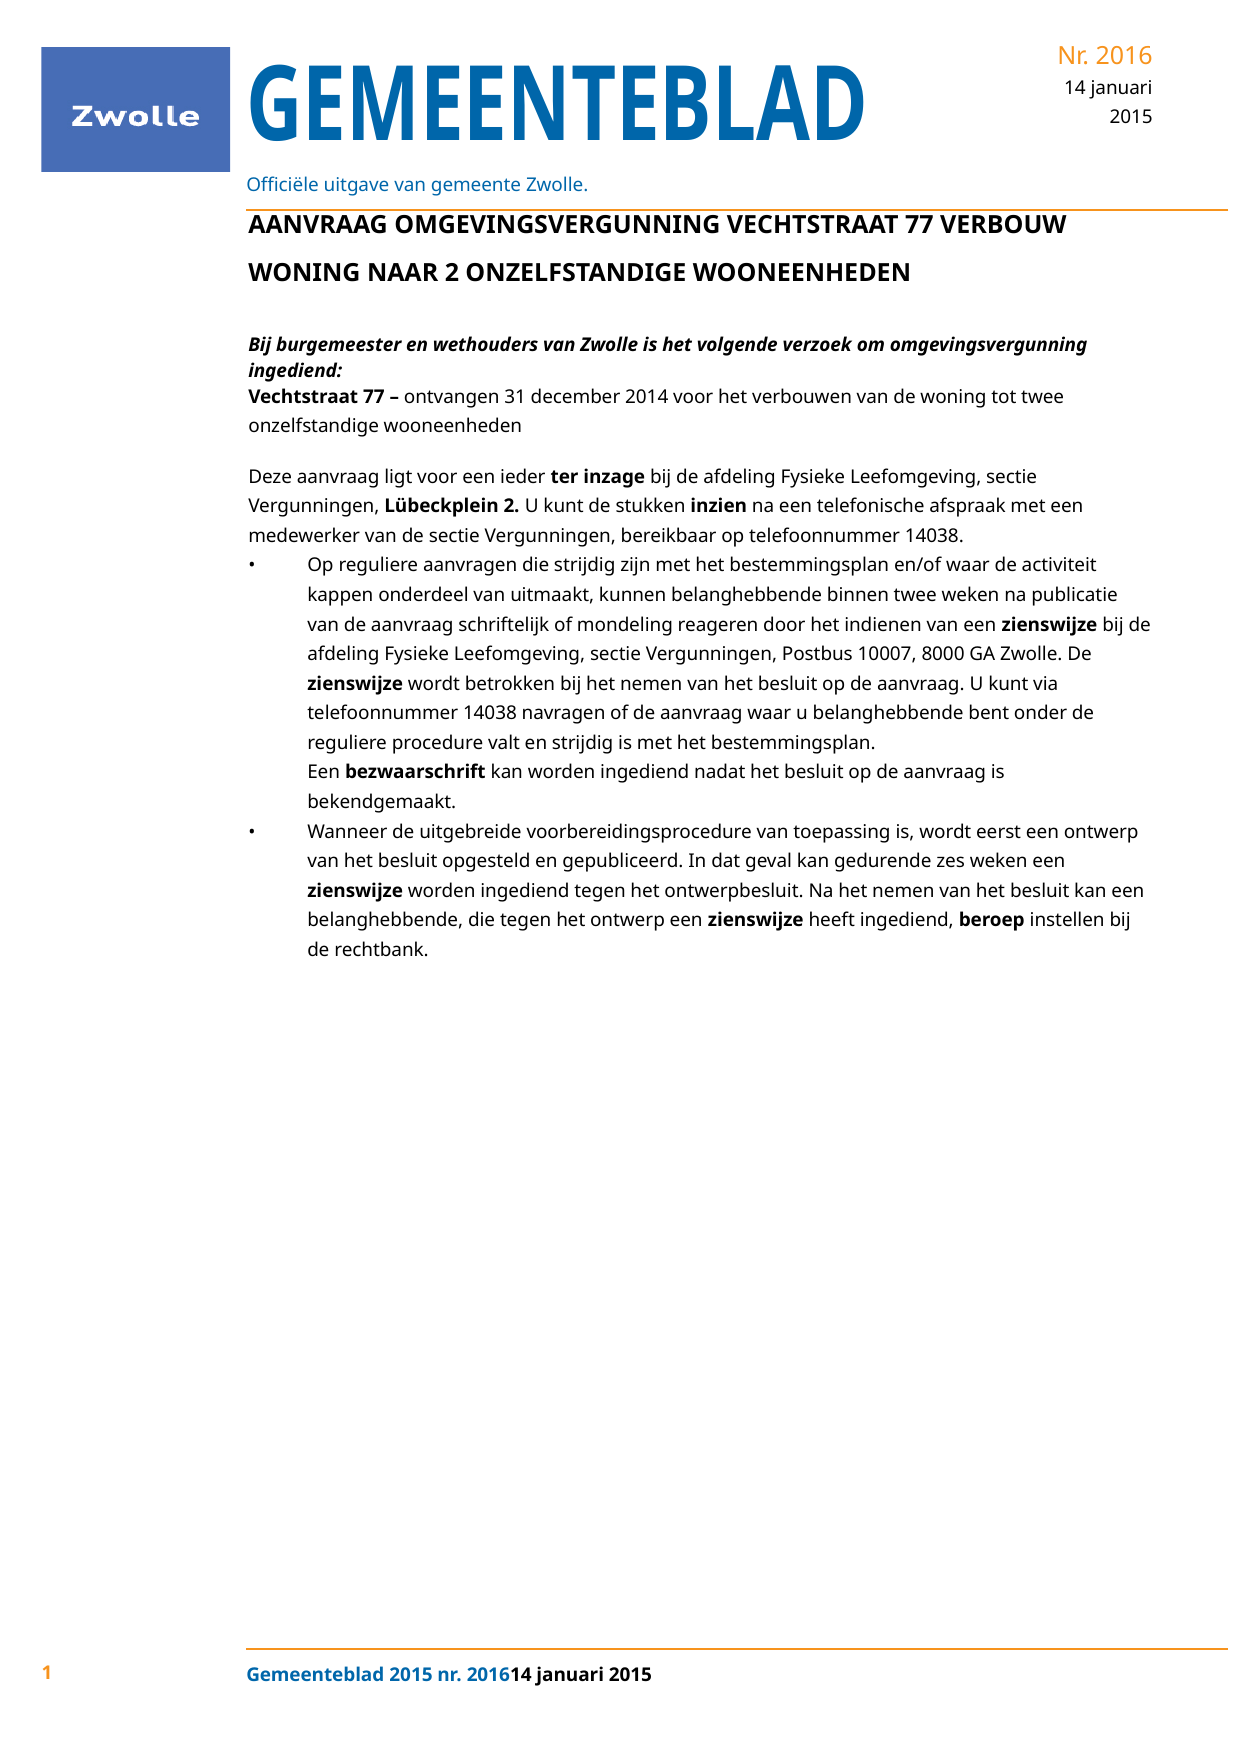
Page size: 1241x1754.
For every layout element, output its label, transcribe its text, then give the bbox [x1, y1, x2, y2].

list Wanneer de uitgebreide voorbereidingsprocedure van toepassing is, wordt eerst een ontwerp van het besluit opgesteld en gepubliceerd. In dat geval kan gedurende zes weken een zienswijze worden ingediend tegen het ontwerpbesluit. Na het nemen van het besluit kan een belanghebbende, die tegen het ontwerp een zienswijze heeft ingediend, beroep instellen bij de rechtbank. [248, 818, 1152, 962]
text Bij burgemeester en wethouders van Zwolle is het volgende verzoek om omgevingsvergunning ingediend: [248, 331, 1152, 383]
picture [41, 47, 231, 172]
text Vechtstraat 77 – ontvangen 31 december 2014 voor het verbouwen van de woning tot twee onzelfstandige wooneenheden [248, 383, 1152, 438]
list Op reguliere aanvragen die strijdig zijn met het bestemmingsplan en/of waar de activiteit kappen onderdeel van uitmaakt, kunnen belanghebbende binnen twee weken na publicatie van de aanvraag schriftelijk of mondeling reageren door het indienen van een zienswijze bij de afdeling Fysieke Leefomgeving, sectie Vergunningen, Postbus 10007, 8000 GA Zwolle. De zienswijze wordt betrokken bij het nemen van het besluit op de aanvraag. U kunt via telefoonnummer 14038 navragen of de aanvraag waar u belanghebbende bent onder de reguliere procedure valt en strijdig is met het bestemmingsplan. [248, 552, 1152, 755]
list Een bezwaarschrift kan worden ingediend nadat het besluit op de aanvraag is bekendgemaakt. [248, 759, 1152, 814]
text AANVRAAG OMGEVINGSVERGUNNING VECHTSTRAAT 77 VERBOUW WONING NAAR 2 ONZELFSTANDIGE WOONEENHEDEN [248, 211, 1152, 288]
text Deze aanvraag ligt voor een ieder ter inzage bij de afdeling Fysieke Leefomgeving, sectie Vergunningen, Lübeckplein 2. U kunt de stukken inzien na een telefonische afspraak met een medewerker van de sectie Vergunningen, bereikbaar op telefoonnummer 14038. [248, 463, 1152, 548]
